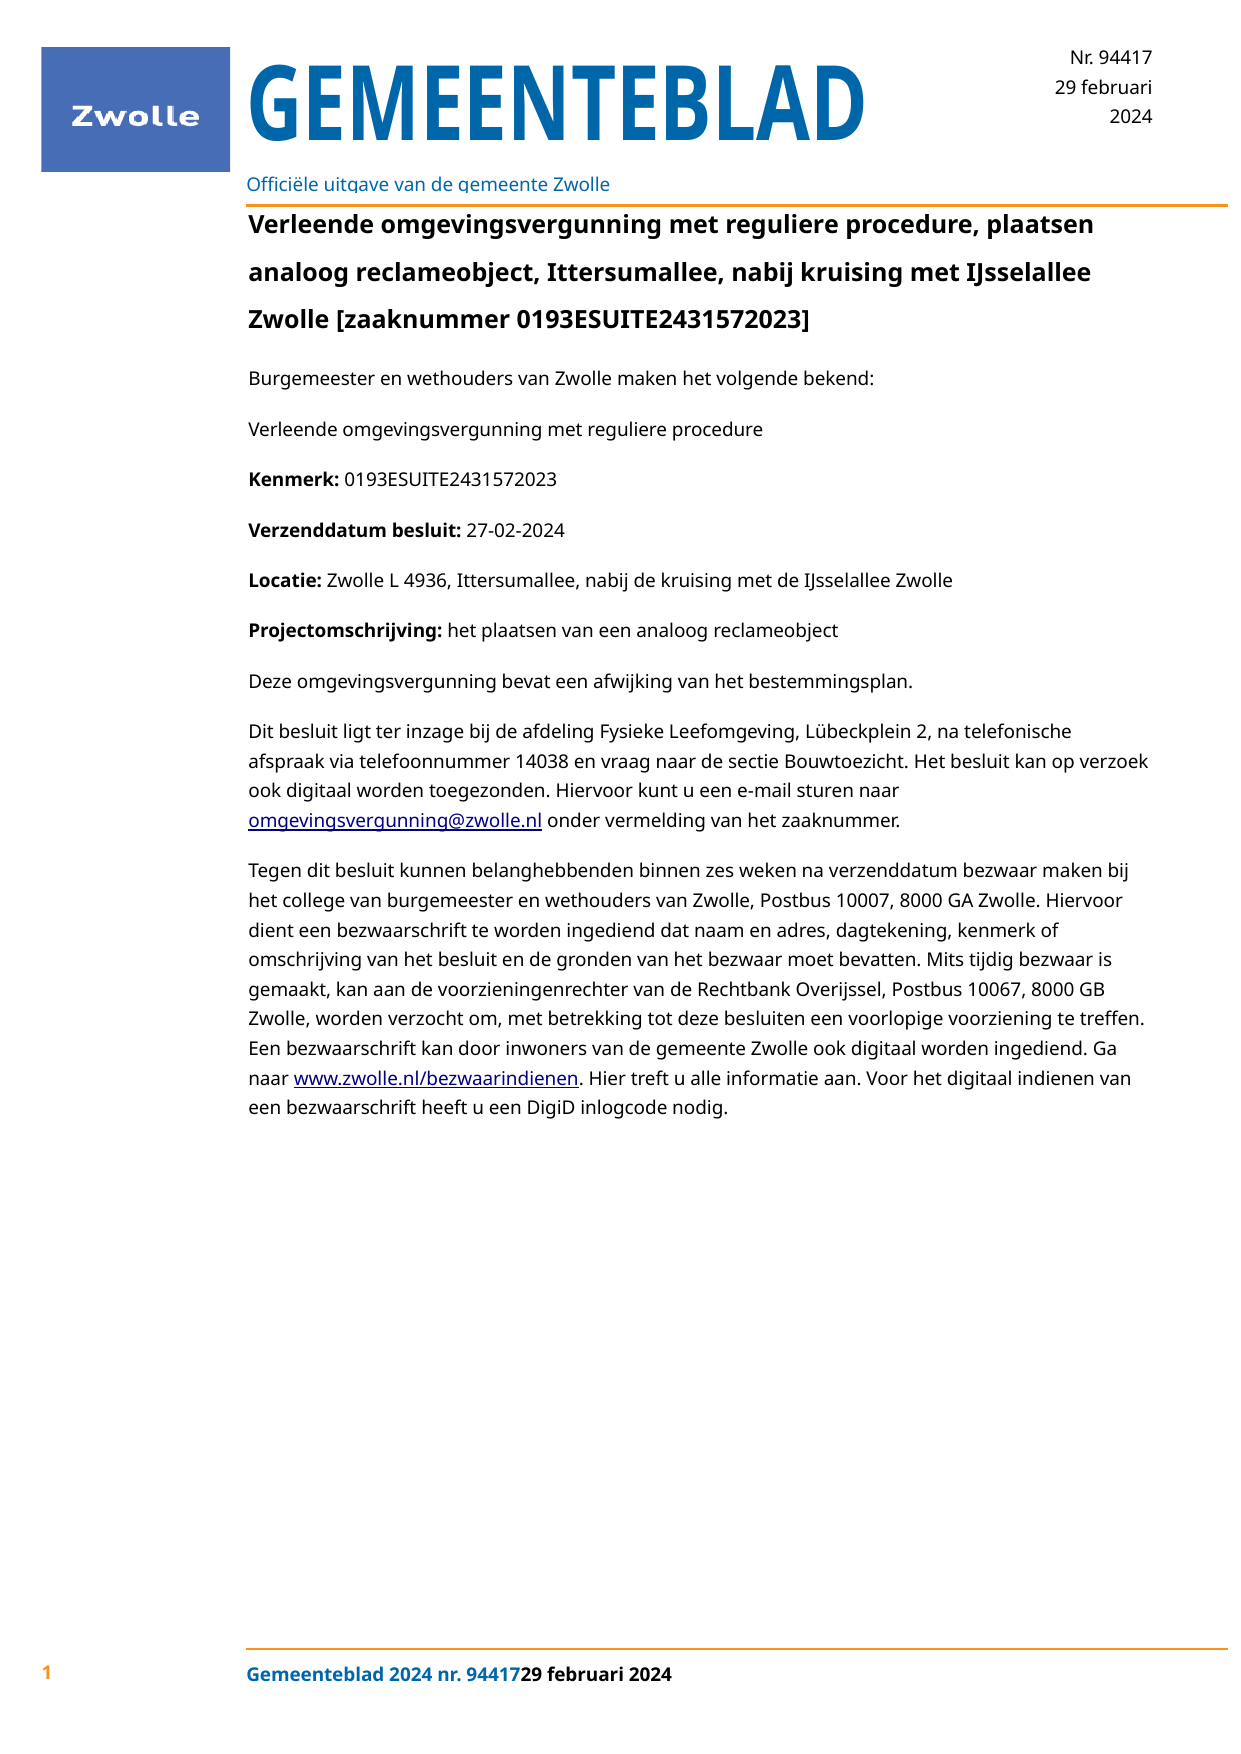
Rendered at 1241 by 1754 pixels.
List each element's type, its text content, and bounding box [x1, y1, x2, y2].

text Verzenddatum besluit: 27-02-2024 [248, 517, 1152, 542]
picture [41, 47, 231, 172]
text Kenmerk: 0193ESUITE2431572023 [248, 466, 1152, 492]
text Projectomschrijving: het plaatsen van een analoog reclameobject [248, 618, 1152, 643]
text Verleende omgevingsvergunning met reguliere procedure, plaatsen analoog reclameobject, Ittersumallee, nabij kruising met IJsselallee Zwolle [zaaknummer 0193ESUITE2431572023] [248, 207, 1152, 336]
text Deze omgevingsvergunning bevat een afwijking van het bestemmingsplan. [248, 668, 1152, 694]
text Burgemeester en wethouders van Zwolle maken het volgende bekend: [248, 366, 1152, 391]
text Dit besluit ligt ter inzage bij de afdeling Fysieke Leefomgeving, Lübeckplein 2, na telefonische afspraak via telefoonnummer 14038 en vraag naar de sectie Bouwtoezicht. Het besluit kan op verzoek ook digitaal worden toegezonden. Hiervoor kunt u een e-mail sturen naar omgevingsvergunning@zwolle.nl onder vermelding van het zaaknummer. [248, 718, 1152, 833]
text Locatie: Zwolle L 4936, Ittersumallee, nabij de kruising met de IJsselallee Zwolle [248, 567, 1152, 593]
text Tegen dit besluit kunnen belanghebbenden binnen zes weken na verzenddatum bezwaar maken bij het college van burgemeester en wethouders van Zwolle, Postbus 10007, 8000 GA Zwolle. Hiervoor dient een bezwaarschrift te worden ingediend dat naam en adres, dagtekening, kenmerk of omschrijving van het besluit en de gronden van het bezwaar moet bevatten. Mits tijdig bezwaar is gemaakt, kan aan de voorzieningenrechter van de Rechtbank Overijssel, Postbus 10067, 8000 GB Zwolle, worden verzocht om, met betrekking tot deze besluiten een voorlopige voorziening te treffen. Een bezwaarschrift kan door inwoners van de gemeente Zwolle ook digitaal worden ingediend. Ga naar www.zwolle.nl/bezwaarindienen. Hier treft u alle informatie aan. Voor het digitaal indienen van een bezwaarschrift heeft u een DigiD inlogcode nodig. [248, 858, 1152, 1120]
text Verleende omgevingsvergunning met reguliere procedure [248, 416, 1152, 442]
